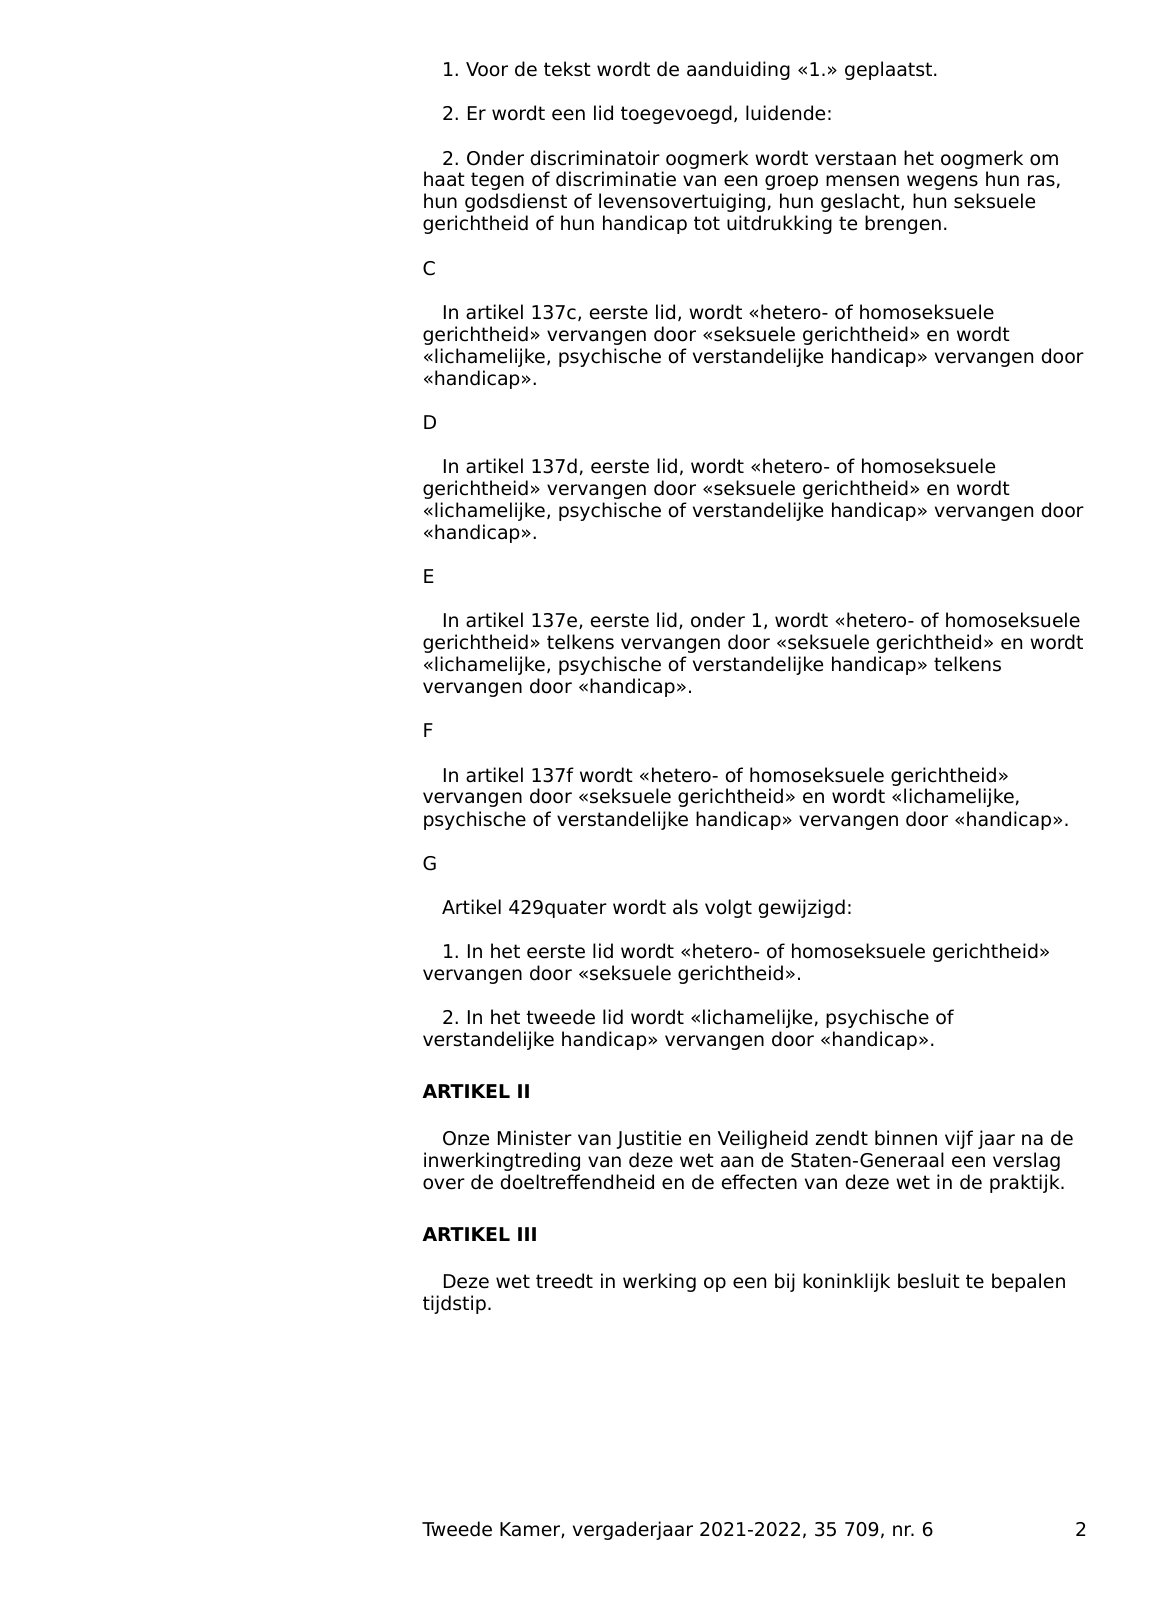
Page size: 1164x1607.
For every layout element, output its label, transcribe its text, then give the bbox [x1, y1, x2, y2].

text D [422, 412, 1087, 434]
text In artikel 137d, eerste lid, wordt «hetero- of homoseksuele gerichtheid» vervangen door «seksuele gerichtheid» en wordt «lichamelijke, psychische of verstandelijke handicap» vervangen door «handicap». [422, 456, 1087, 544]
text F [422, 720, 1087, 742]
text Deze wet treedt in werking op een bij koninklijk besluit te bepalen tijdstip. [422, 1271, 1087, 1315]
text E [422, 566, 1087, 588]
subtitle ARTIKEL III [422, 1224, 1087, 1246]
text C [422, 257, 1087, 279]
text In artikel 137c, eerste lid, wordt «hetero- of homoseksuele gerichtheid» vervangen door «seksuele gerichtheid» en wordt «lichamelijke, psychische of verstandelijke handicap» vervangen door «handicap». [422, 302, 1087, 389]
text In artikel 137e, eerste lid, onder 1, wordt «hetero- of homoseksuele gerichtheid» telkens vervangen door «seksuele gerichtheid» en wordt «lichamelijke, psychische of verstandelijke handicap» telkens vervangen door «handicap». [422, 610, 1087, 698]
text Onze Minister van Justitie en Veiligheid zendt binnen vijf jaar na de inwerkingtreding van deze wet aan de Staten-Generaal een verslag over de doeltreffendheid en de effecten van deze wet in de praktijk. [422, 1128, 1087, 1194]
text G [422, 853, 1087, 874]
text 1. Voor de tekst wordt de aanduiding «1.» geplaatst. [422, 59, 1087, 81]
text 1. In het eerste lid wordt «hetero- of homoseksuele gerichtheid» vervangen door «seksuele gerichtheid». [422, 941, 1087, 985]
text 2. In het tweede lid wordt «lichamelijke, psychische of verstandelijke handicap» vervangen door «handicap». [422, 1007, 1087, 1051]
text Artikel 429quater wordt als volgt gewijzigd: [422, 897, 1087, 919]
text 2. Onder discriminatoir oogmerk wordt verstaan het oogmerk om haat tegen of discriminatie van een groep mensen wegens hun ras, hun godsdienst of levensovertuiging, hun geslacht, hun seksuele gerichtheid of hun handicap tot uitdrukking te brengen. [422, 147, 1087, 235]
text In artikel 137f wordt «hetero- of homoseksuele gerichtheid» vervangen door «seksuele gerichtheid» en wordt «lichamelijke, psychische of verstandelijke handicap» vervangen door «handicap». [422, 764, 1087, 830]
subtitle ARTIKEL II [422, 1081, 1087, 1103]
text 2. Er wordt een lid toegevoegd, luidende: [422, 103, 1087, 125]
